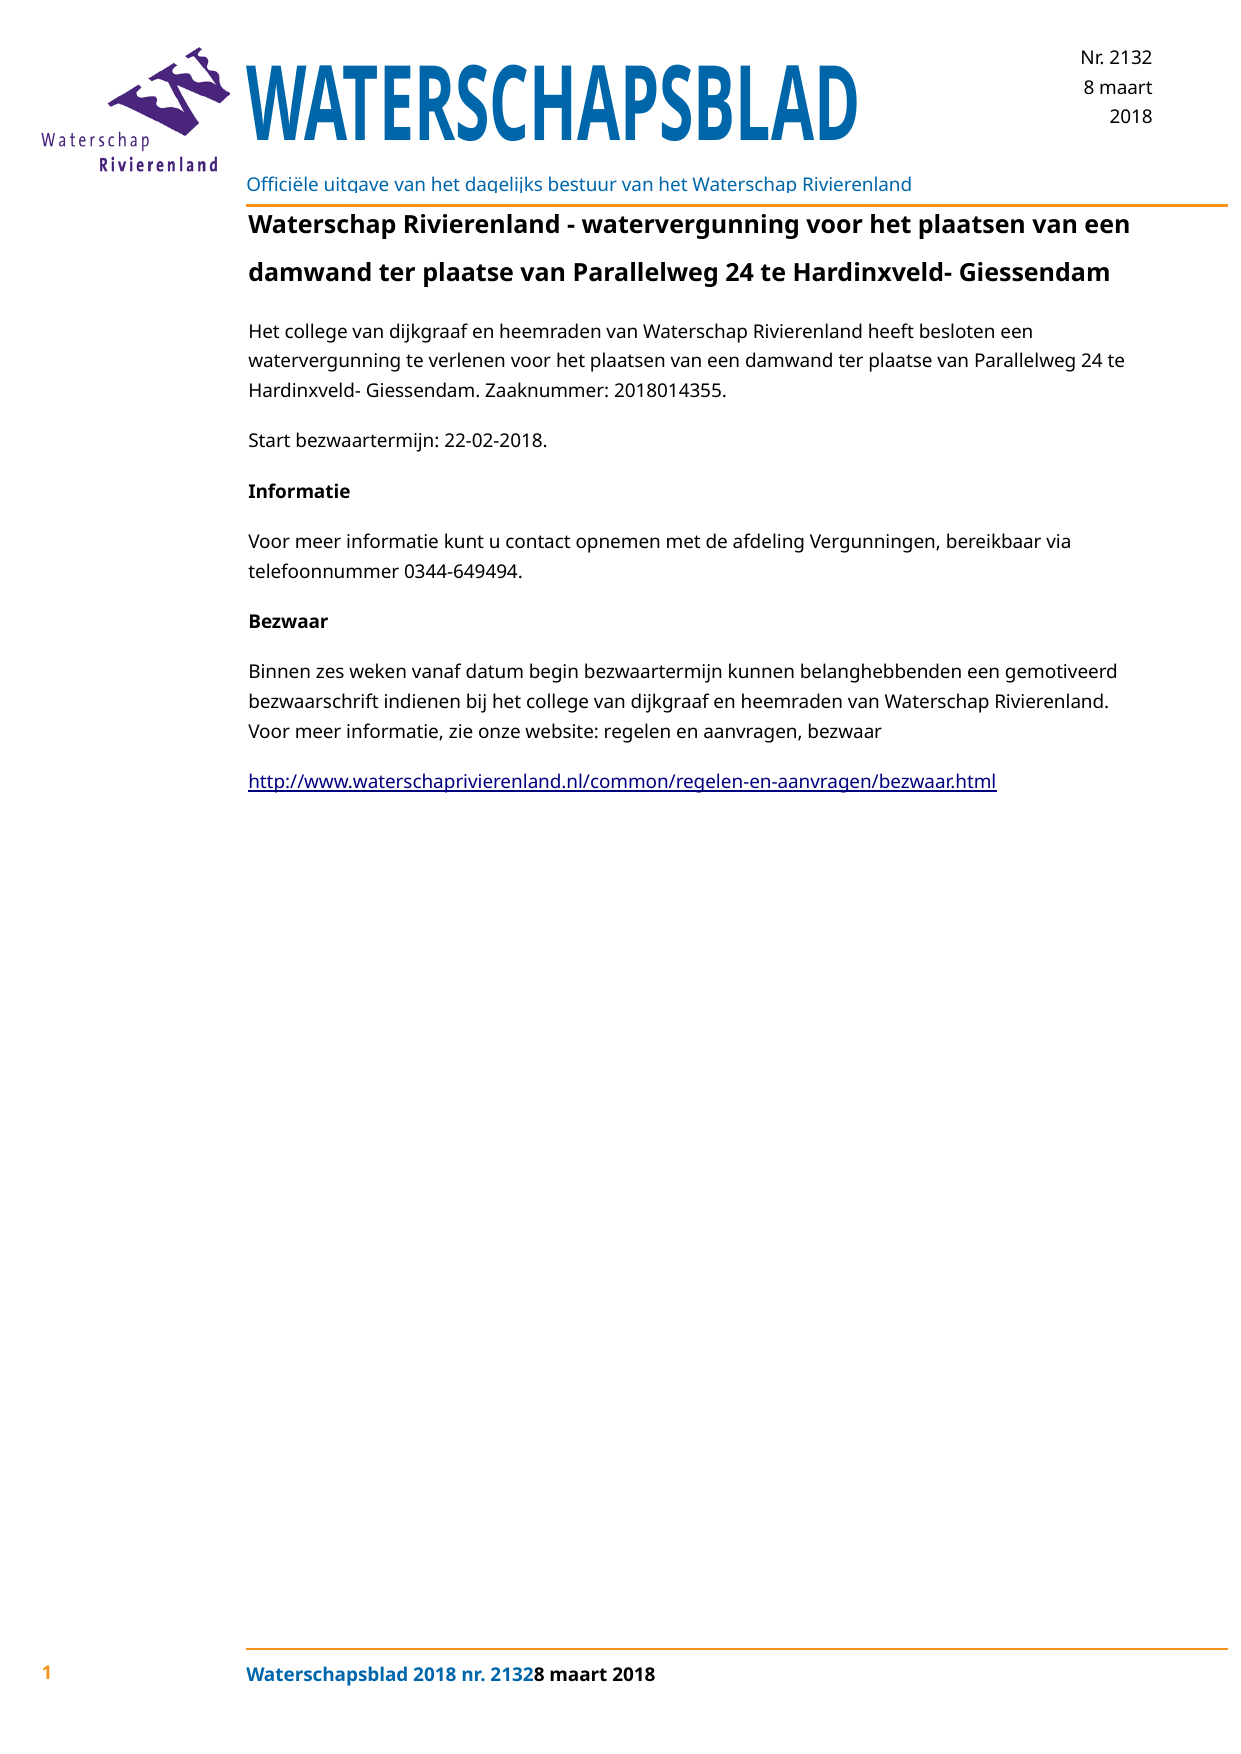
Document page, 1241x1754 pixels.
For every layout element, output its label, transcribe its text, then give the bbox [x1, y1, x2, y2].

text Binnen zes weken vanaf datum begin bezwaartermijn kunnen belanghebbenden een gemotiveerd bezwaarschrift indienen bij het college van dijkgraaf en heemraden van Waterschap Rivierenland. Voor meer informatie, zie onze website: regelen en aanvragen, bezwaar [248, 659, 1152, 744]
text Bezwaar [248, 608, 1152, 634]
text Voor meer informatie kunt u contact opnemen met de afdeling Vergunningen, bereikbaar via telefoonnummer 0344-649494. [248, 528, 1152, 584]
text Start bezwaartermijn: 22-02-2018. [248, 427, 1152, 453]
text Informatie [248, 478, 1152, 504]
text Waterschap Rivierenland - watervergunning voor het plaatsen van een damwand ter plaatse van Parallelweg 24 te Hardinxveld- Giessendam [248, 207, 1152, 288]
text http://www.waterschaprivierenland.nl/common/regelen-en-aanvragen/bezwaar.html [248, 768, 1152, 794]
picture [41, 47, 231, 172]
text Het college van dijkgraaf en heemraden van Waterschap Rivierenland heeft besloten een watervergunning te verlenen voor het plaatsen van een damwand ter plaatse van Parallelweg 24 te Hardinxveld- Giessendam. Zaaknummer: 2018014355. [248, 318, 1152, 403]
